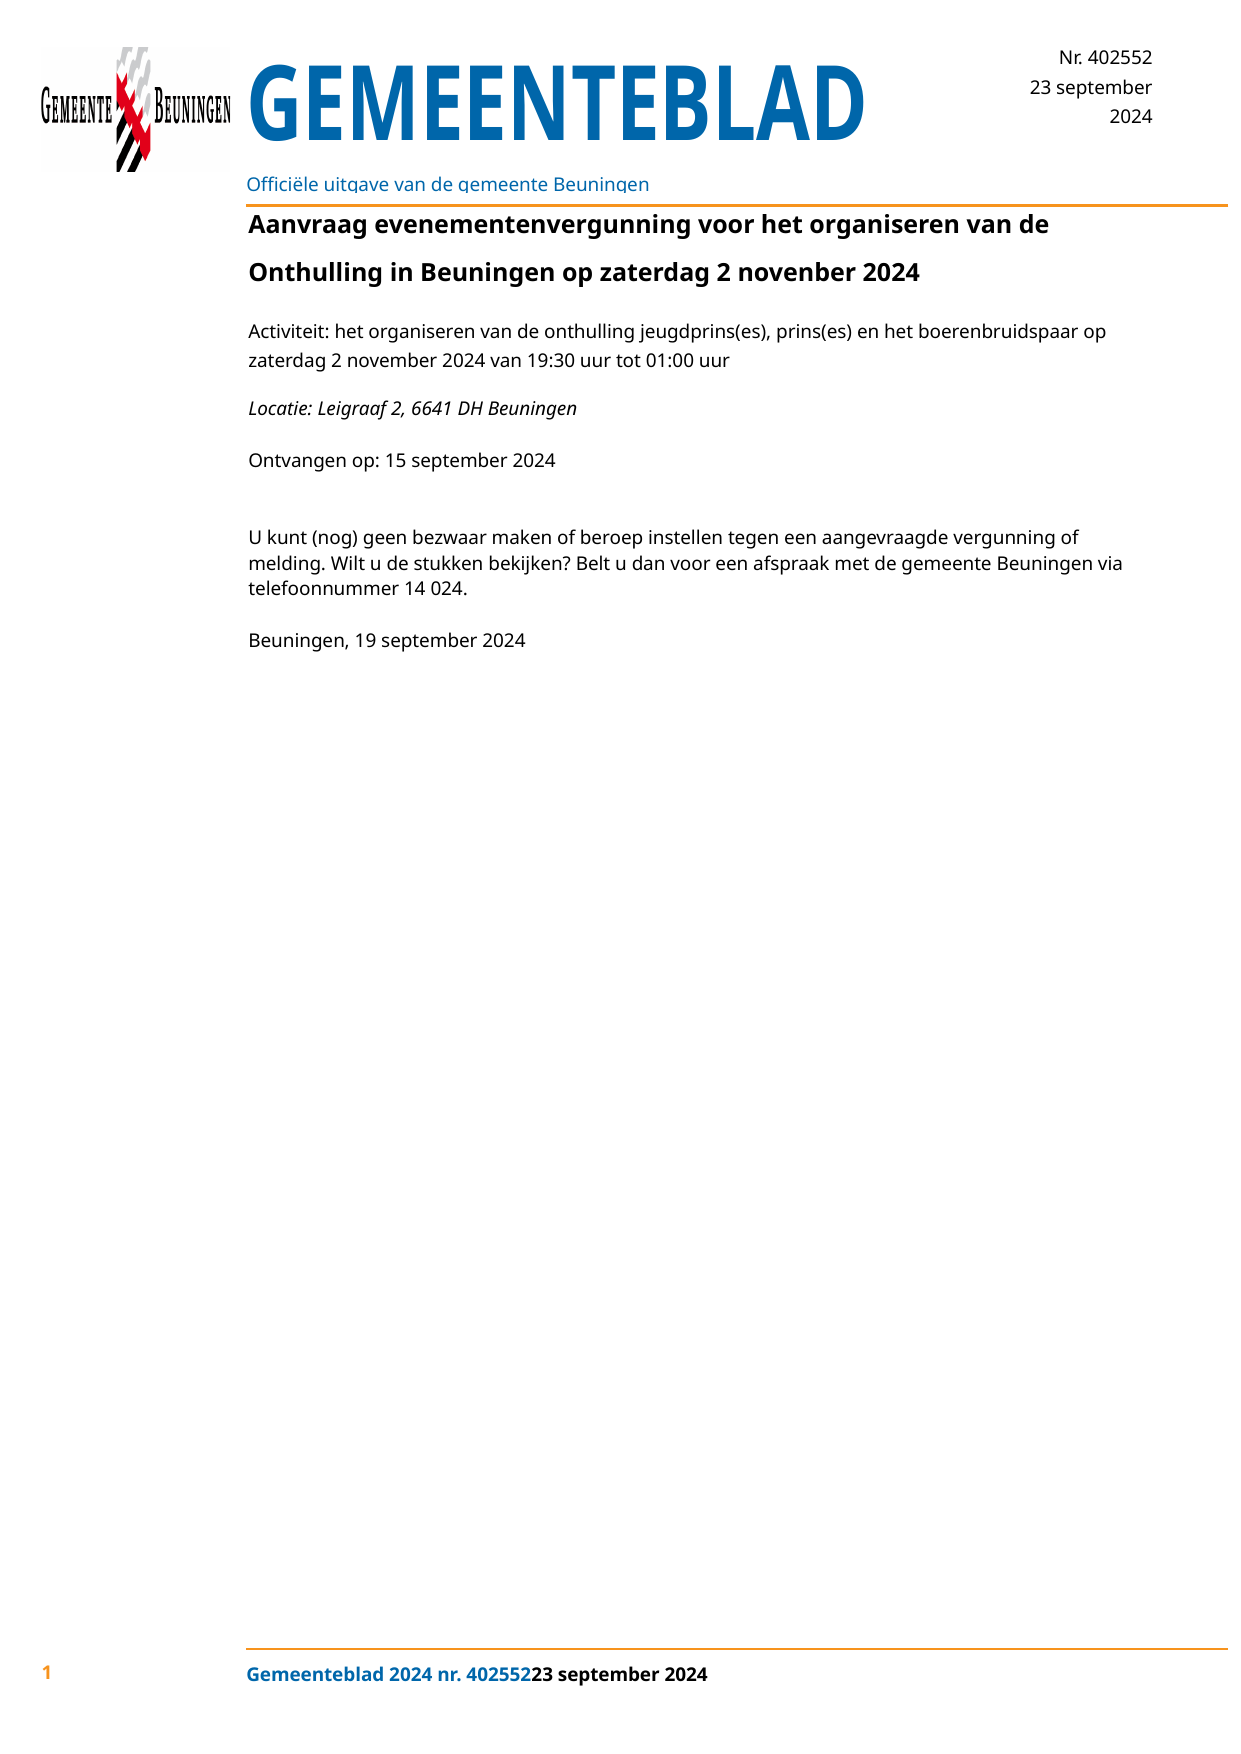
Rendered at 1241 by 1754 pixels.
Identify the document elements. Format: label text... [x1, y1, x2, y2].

text Beuningen, 19 september 2024 [248, 627, 1152, 653]
text Activiteit: het organiseren van de onthulling jeugdprins(es), prins(es) en het boerenbruidspaar op zaterdag 2 november 2024 van 19:30 uur tot 01:00 uur [248, 318, 1152, 373]
text Locatie: Leigraaf 2, 6641 DH Beuningen [248, 395, 1152, 421]
text Aanvraag evenementenvergunning voor het organiseren van de Onthulling in Beuningen op zaterdag 2 novenber 2024 [248, 207, 1152, 288]
text Ontvangen op: 15 september 2024 [248, 447, 1152, 472]
text U kunt (nog) geen bezwaar maken of beroep instellen tegen een aangevraagde vergunning of melding. Wilt u de stukken bekijken? Belt u dan voor een afspraak met de gemeente Beuningen via telefoonnummer 14 024. [248, 524, 1152, 601]
picture [41, 47, 231, 172]
